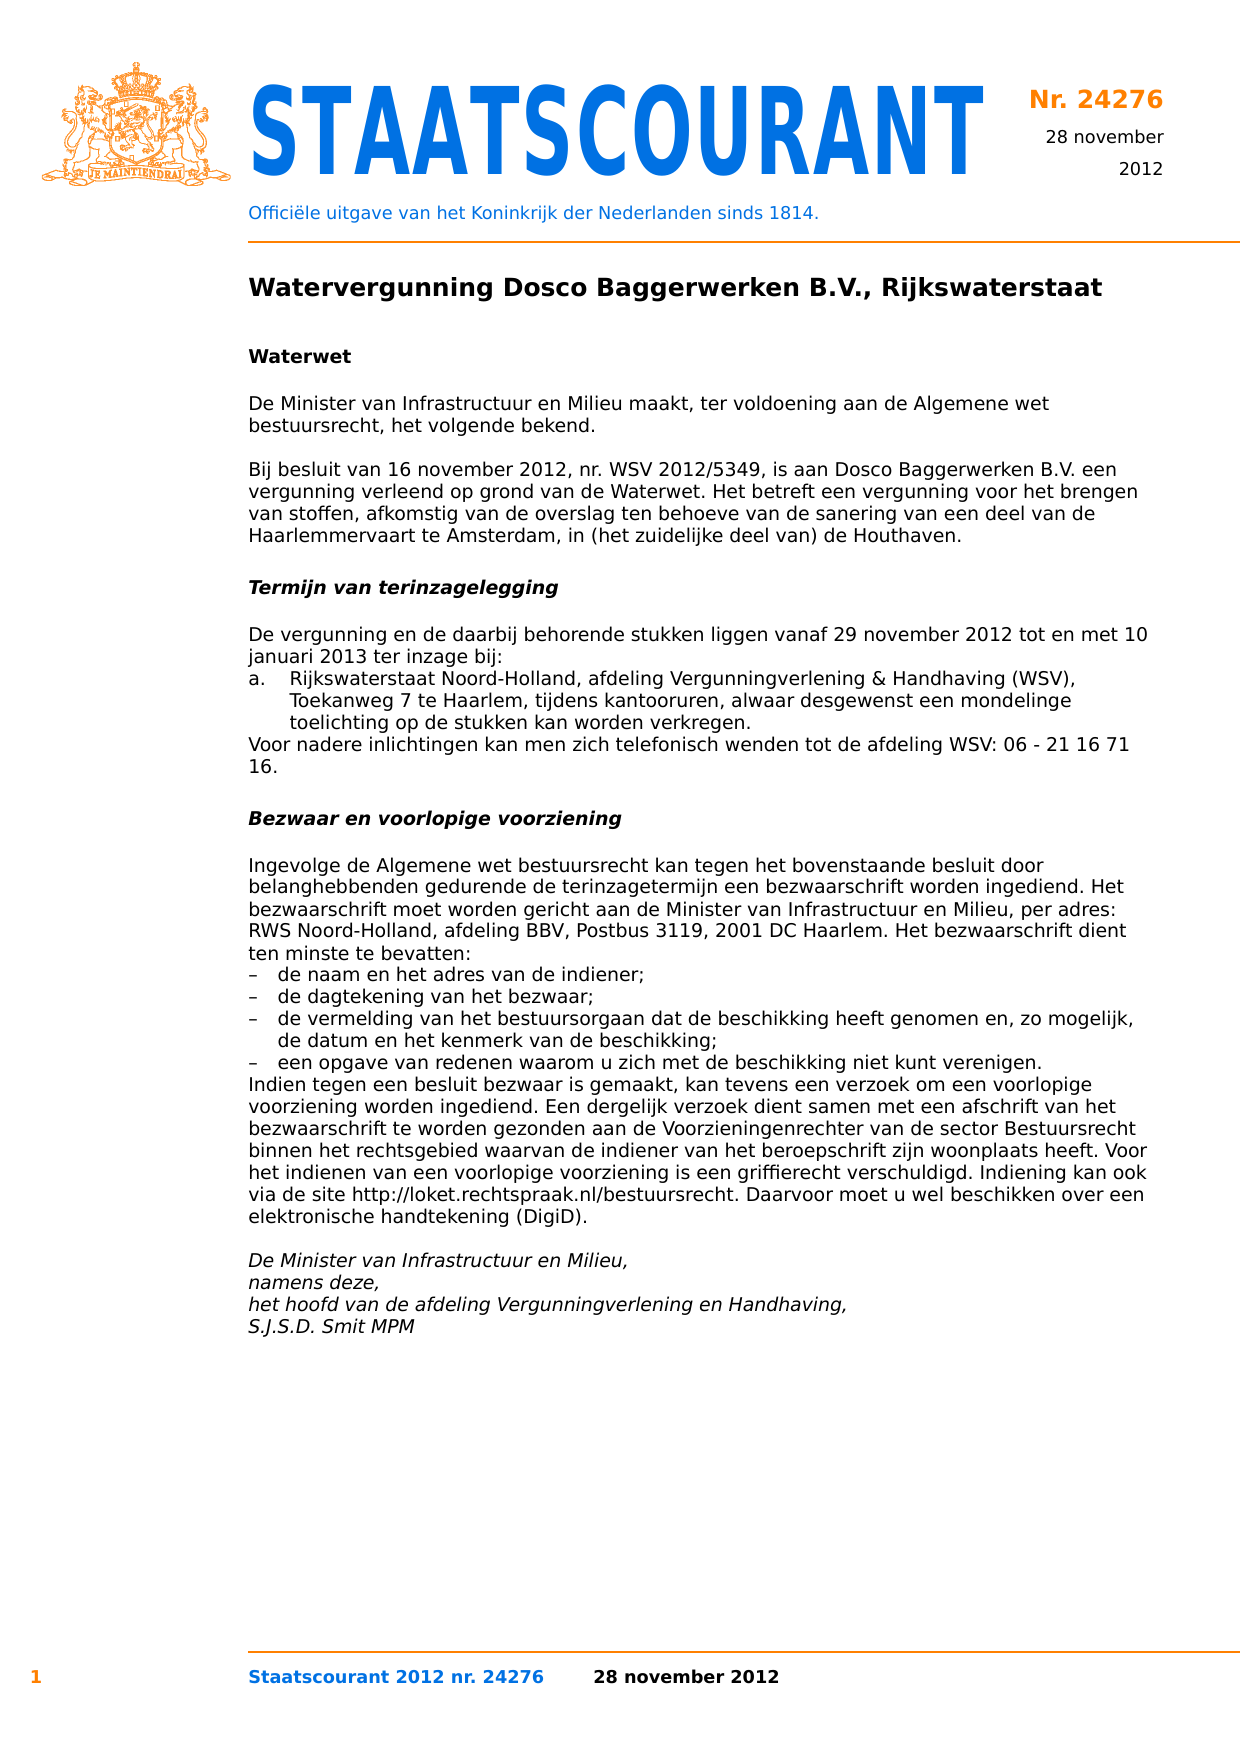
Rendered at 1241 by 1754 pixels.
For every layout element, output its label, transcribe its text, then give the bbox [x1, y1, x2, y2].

subtitle Termijn van terinzagelegging [248, 577, 1163, 599]
text De vergunning en de daarbij behorende stukken liggen vanaf 29 november 2012 tot en met 10 januari 2013 ter inzage bij: [248, 624, 1163, 668]
picture [41, 62, 231, 186]
text De Minister van Infrastructuur en Milieu, namens deze, het hoofd van de afdeling Vergunningverlening en Handhaving, S.J.S.D. Smit MPM [248, 1250, 1163, 1338]
text a. Rijkswaterstaat Noord-Holland, afdeling Vergunningverlening & Handhaving (WSV), Toekanweg 7 te Haarlem, tijdens kantooruren, alwaar desgewenst een mondelinge toelichting op de stukken kan worden verkregen. [248, 668, 1163, 733]
text – de vermelding van het bestuursorgaan dat de beschikking heeft genomen en, zo mogelijk, de datum en het kenmerk van de beschikking; [248, 1008, 1163, 1052]
text De Minister van Infrastructuur en Milieu maakt, ter voldoening aan de Algemene wet bestuursrecht, het volgende bekend. [248, 393, 1163, 437]
text – de naam en het adres van de indiener; [248, 964, 1163, 986]
table_cell 2012 [998, 153, 1240, 203]
table_header [25, 62, 248, 241]
subtitle Bezwaar en voorlopige voorziening [248, 807, 1163, 829]
text – de dagtekening van het bezwaar; [248, 986, 1163, 1008]
table_cell Officiële uitgave van het Koninkrijk der Nederlanden sinds 1814. [248, 203, 1240, 241]
table_header Nr. 24276 [998, 62, 1240, 121]
text Bij besluit van 16 november 2012, nr. WSV 2012/5349, is aan Dosco Baggerwerken B.V. een vergunning verleend op grond van de Waterwet. Het betreft een vergunning voor het brengen van stoffen, afkomstig van de overslag ten behoeve van de sanering van een deel van de Haarlemmervaart te Amsterdam, in (het zuidelijke deel van) de Houthaven. [248, 459, 1163, 547]
text – een opgave van redenen waarom u zich met de beschikking niet kunt verenigen. [248, 1052, 1163, 1074]
text Ingevolge de Algemene wet bestuursrecht kan tegen het bovenstaande besluit door belanghebbenden gedurende de terinzagetermijn een bezwaarschrift worden ingediend. Het bezwaarschrift moet worden gericht aan de Minister van Infrastructuur en Milieu, per adres: RWS Noord-Holland, afdeling BBV, Postbus 3119, 2001 DC Haarlem. Het bezwaarschrift dient ten minste te bevatten: [248, 854, 1163, 964]
text Indien tegen een besluit bezwaar is gemaakt, kan tevens een verzoek om een voorlopige voorziening worden ingediend. Een dergelijk verzoek dient samen met een afschrift van het bezwaarschrift te worden gezonden aan de Voorzieningenrechter van de sector Bestuursrecht binnen het rechtsgebied waarvan de indiener van het beroepschrift zijn woonplaats heeft. Voor het indienen van een voorlopige voorziening is een griffierecht verschuldigd. Indiening kan ook via de site http://loket.rechtspraak.nl/bestuursrecht. Daarvoor moet u wel beschikken over een elektronische handtekening (DigiD). [248, 1074, 1163, 1228]
table_cell 28 november [998, 121, 1240, 153]
table_header STAATSCOURANT [248, 62, 998, 203]
subtitle Watervergunning Dosco Baggerwerken B.V., Rijkswaterstaat [248, 273, 1163, 302]
text Voor nadere inlichtingen kan men zich telefonisch wenden tot de afdeling WSV: 06 - 21 16 71 16. [248, 733, 1163, 777]
subtitle Waterwet [248, 346, 1163, 368]
